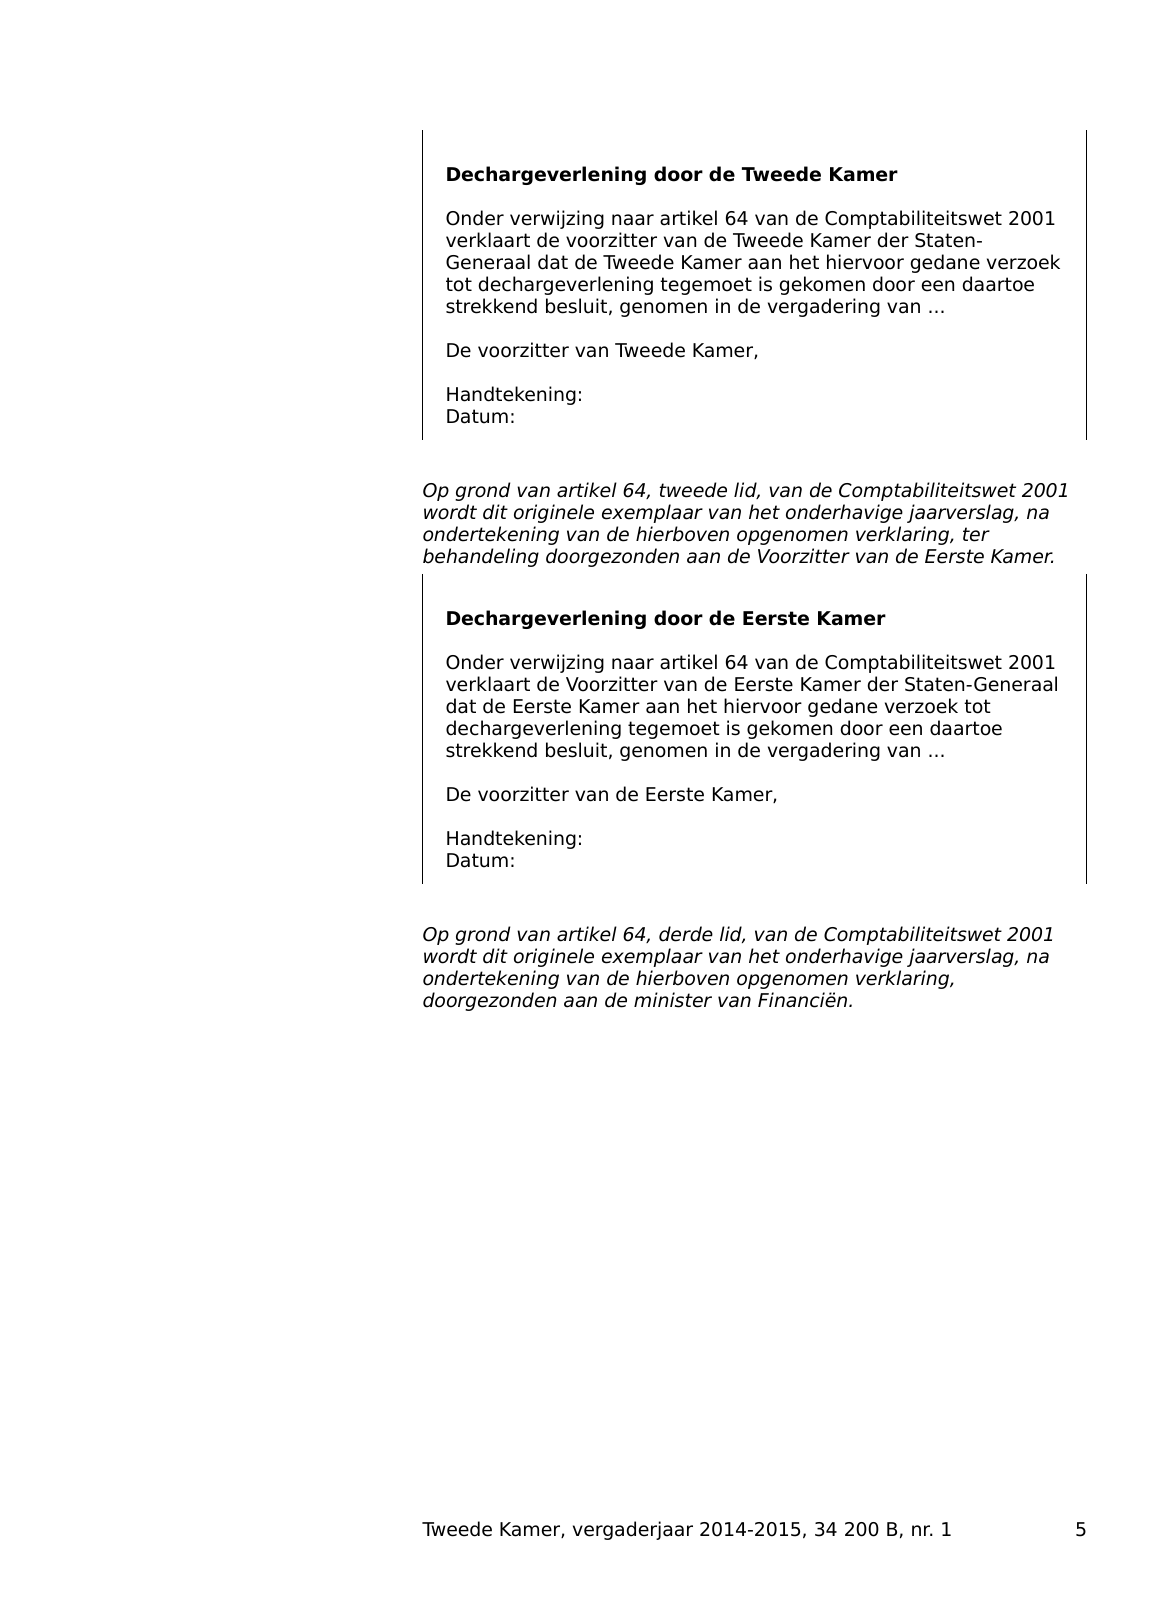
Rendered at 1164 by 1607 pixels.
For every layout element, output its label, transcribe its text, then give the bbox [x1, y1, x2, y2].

text Op grond van artikel 64, tweede lid, van de Comptabiliteitswet 2001 wordt dit originele exemplaar van het onderhavige jaarverslag, na ondertekening van de hierboven opgenomen verklaring, ter behandeling doorgezonden aan de Voorzitter van de Eerste Kamer. [422, 480, 1087, 568]
text Op grond van artikel 64, derde lid, van de Comptabiliteitswet 2001 wordt dit originele exemplaar van het onderhavige jaarverslag, na ondertekening van de hierboven opgenomen verklaring, doorgezonden aan de minister van Financiën. [422, 924, 1087, 1012]
table_header Dechargeverlening door de Eerste Kamer Onder verwijzing naar artikel 64 van de Comptabiliteitswet 2001 verklaart de Voorzitter van de Eerste Kamer der Staten-Generaal dat de Eerste Kamer aan het hiervoor gedane verzoek tot dechargeverlening tegemoet is gekomen door een daartoe strekkend besluit, genomen in de vergadering van ... De voorzitter van de Eerste Kamer, Handtekening: Datum: [423, 574, 1086, 884]
table_header Dechargeverlening door de Tweede Kamer Onder verwijzing naar artikel 64 van de Comptabiliteitswet 2001 verklaart de voorzitter van de Tweede Kamer der Staten-Generaal dat de Tweede Kamer aan het hiervoor gedane verzoek tot dechargeverlening tegemoet is gekomen door een daartoe strekkend besluit, genomen in de vergadering van ... De voorzitter van Tweede Kamer, Handtekening: Datum: [423, 130, 1086, 440]
